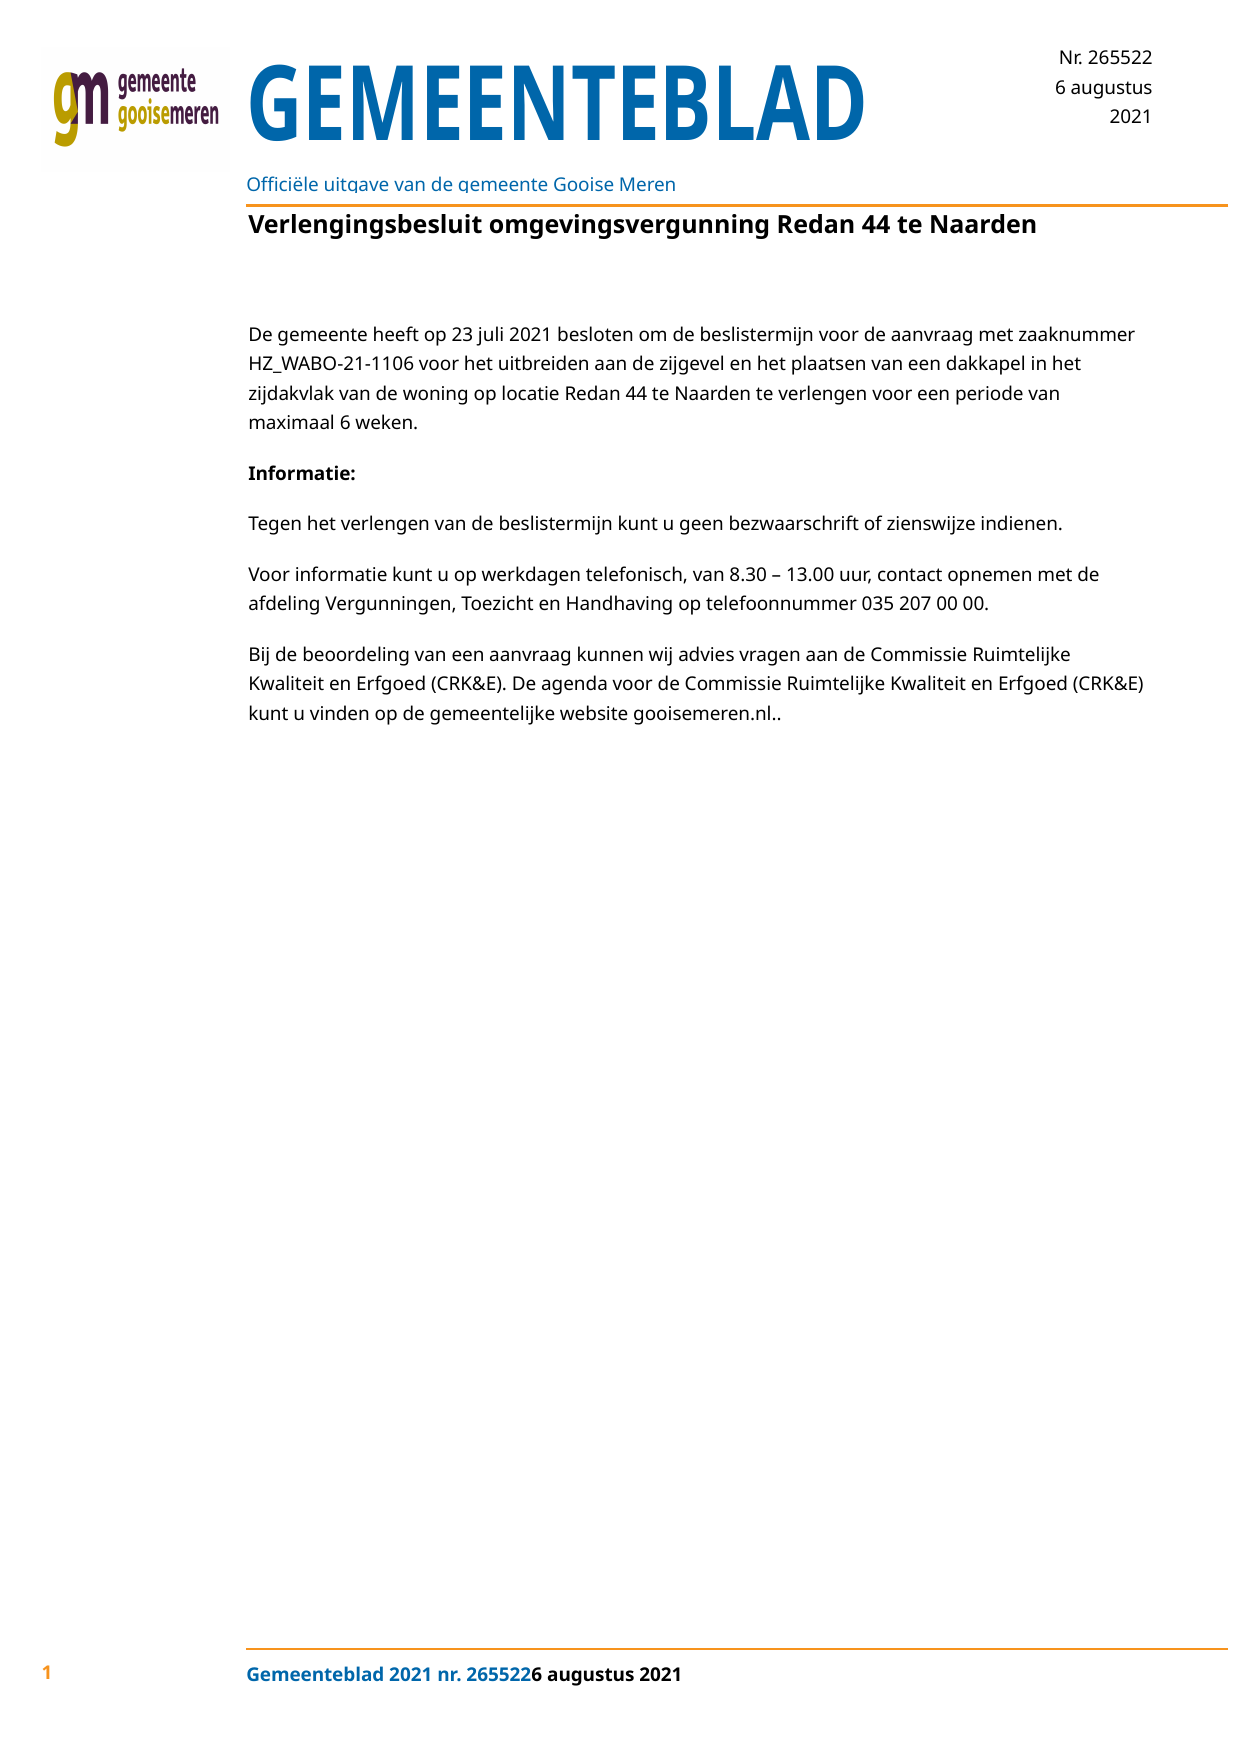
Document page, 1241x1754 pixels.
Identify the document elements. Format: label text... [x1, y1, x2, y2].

text Bij de beoordeling van een aanvraag kunnen wij advies vragen aan de Commissie Ruimtelijke Kwaliteit en Erfgoed (CRK&E). De agenda voor de Commissie Ruimtelijke Kwaliteit en Erfgoed (CRK&E) kunt u vinden op de gemeentelijke website gooisemeren.nl.. [248, 641, 1152, 726]
text Verlengingsbesluit omgevingsvergunning Redan 44 te Naarden [248, 207, 1152, 241]
picture [41, 47, 231, 172]
text Tegen het verlengen van de beslistermijn kunt u geen bezwaarschrift of zienswijze indienen. [248, 510, 1152, 536]
text De gemeente heeft op 23 juli 2021 besloten om de beslistermijn voor de aanvraag met zaaknummer HZ_WABO-21-1106 voor het uitbreiden aan de zijgevel en het plaatsen van een dakkapel in het zijdakvlak van de woning op locatie Redan 44 te Naarden te verlengen voor een periode van maximaal 6 weken. [248, 321, 1152, 435]
text Voor informatie kunt u op werkdagen telefonisch, van 8.30 – 13.00 uur, contact opnemen met de afdeling Vergunningen, Toezicht en Handhaving op telefoonnummer 035 207 00 00. [248, 561, 1152, 616]
text Informatie: [248, 460, 1152, 486]
